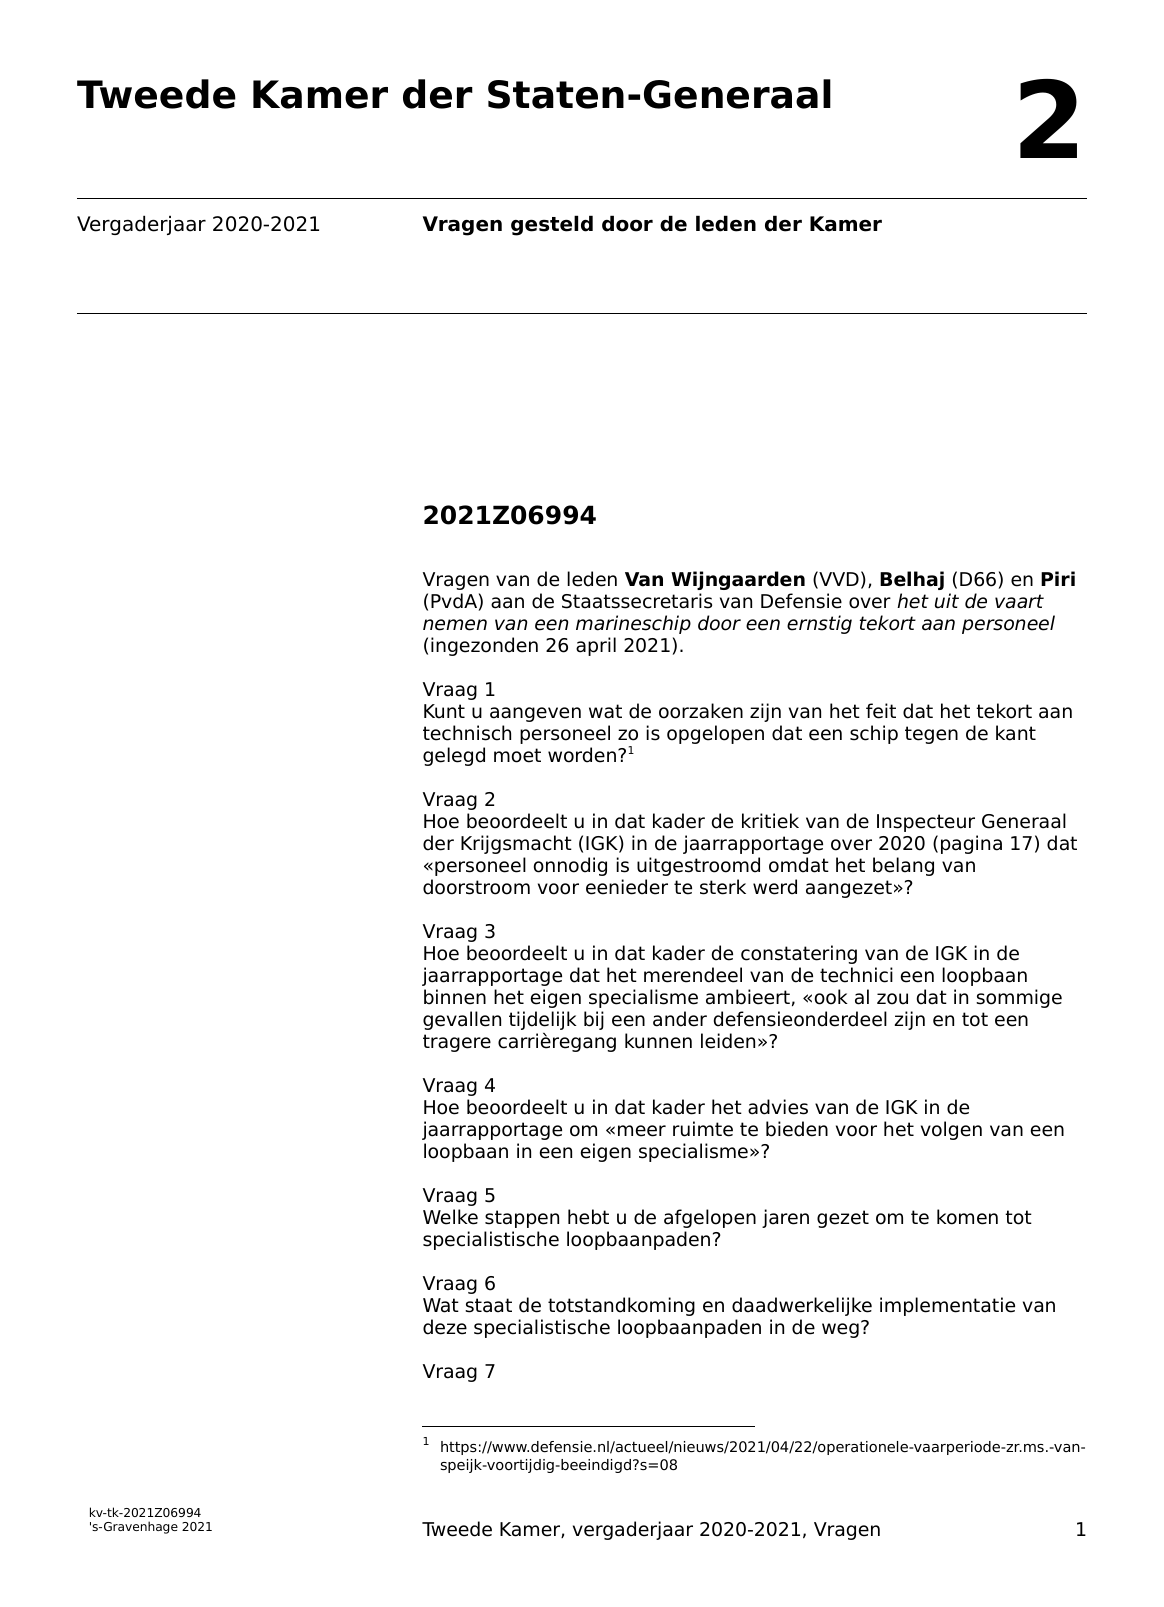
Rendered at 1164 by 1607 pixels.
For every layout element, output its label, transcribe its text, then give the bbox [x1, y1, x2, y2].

text Welke stappen hebt u de afgelopen jaren gezet om te komen tot specialistische loopbaanpaden? [422, 1207, 1087, 1251]
table_cell Vragen gesteld door de leden der Kamer [422, 199, 1087, 313]
text Vraag 7 [422, 1361, 1087, 1383]
table_header 2 [886, 59, 1087, 198]
text kv-tk-2021Z06994 [88, 1506, 323, 1520]
text Vraag 5 [422, 1185, 1087, 1207]
text Kunt u aangeven wat de oorzaken zijn van het feit dat het tekort aan technisch personeel zo is opgelopen dat een schip tegen de kant gelegd moet worden? [422, 701, 1087, 767]
text Vragen van de leden Van Wijngaarden (VVD), Belhaj (D66) en Piri (PvdA) aan de Staatssecretaris van Defensie over het uit de vaart nemen van een marineschip door een ernstig tekort aan personeel (ingezonden 26 april 2021). [422, 569, 1087, 657]
text Vraag 3 [422, 921, 1087, 943]
text Hoe beoordeelt u in dat kader de constatering van de IGK in de jaarrapportage dat het merendeel van de technici een loopbaan binnen het eigen specialisme ambieert, «ook al zou dat in sommige gevallen tijdelijk bij een ander defensieonderdeel zijn en tot een tragere carrièregang kunnen leiden»? [422, 943, 1087, 1053]
table_header Tweede Kamer der Staten-Generaal [77, 59, 886, 198]
table_cell Vergaderjaar 2020-2021 [77, 199, 422, 313]
text Vraag 6 [422, 1273, 1087, 1295]
text 's-Gravenhage 2021 [88, 1520, 323, 1534]
text Hoe beoordeelt u in dat kader de kritiek van de Inspecteur Generaal der Krijgsmacht (IGK) in de jaarrapportage over 2020 (pagina 17) dat «personeel onnodig is uitgestroomd omdat het belang van doorstroom voor eenieder te sterk werd aangezet»? [422, 811, 1087, 899]
text https://www.defensie.nl/actueel/nieuws/2021/04/22/operationele-vaarperiode-zr.ms.-van-speijk-voortijdig-beeindigd?s=08 [422, 1435, 1087, 1474]
text Wat staat de totstandkoming en daadwerkelijke implementatie van deze specialistische loopbaanpaden in de weg? [422, 1295, 1087, 1339]
text Vraag 2 [422, 789, 1087, 811]
text Hoe beoordeelt u in dat kader het advies van de IGK in de jaarrapportage om «meer ruimte te bieden voor het volgen van een loopbaan in een eigen specialisme»? [422, 1097, 1087, 1163]
text Vraag 4 [422, 1075, 1087, 1097]
text Vraag 1 [422, 679, 1087, 701]
text 2021Z06994 [422, 501, 1087, 531]
